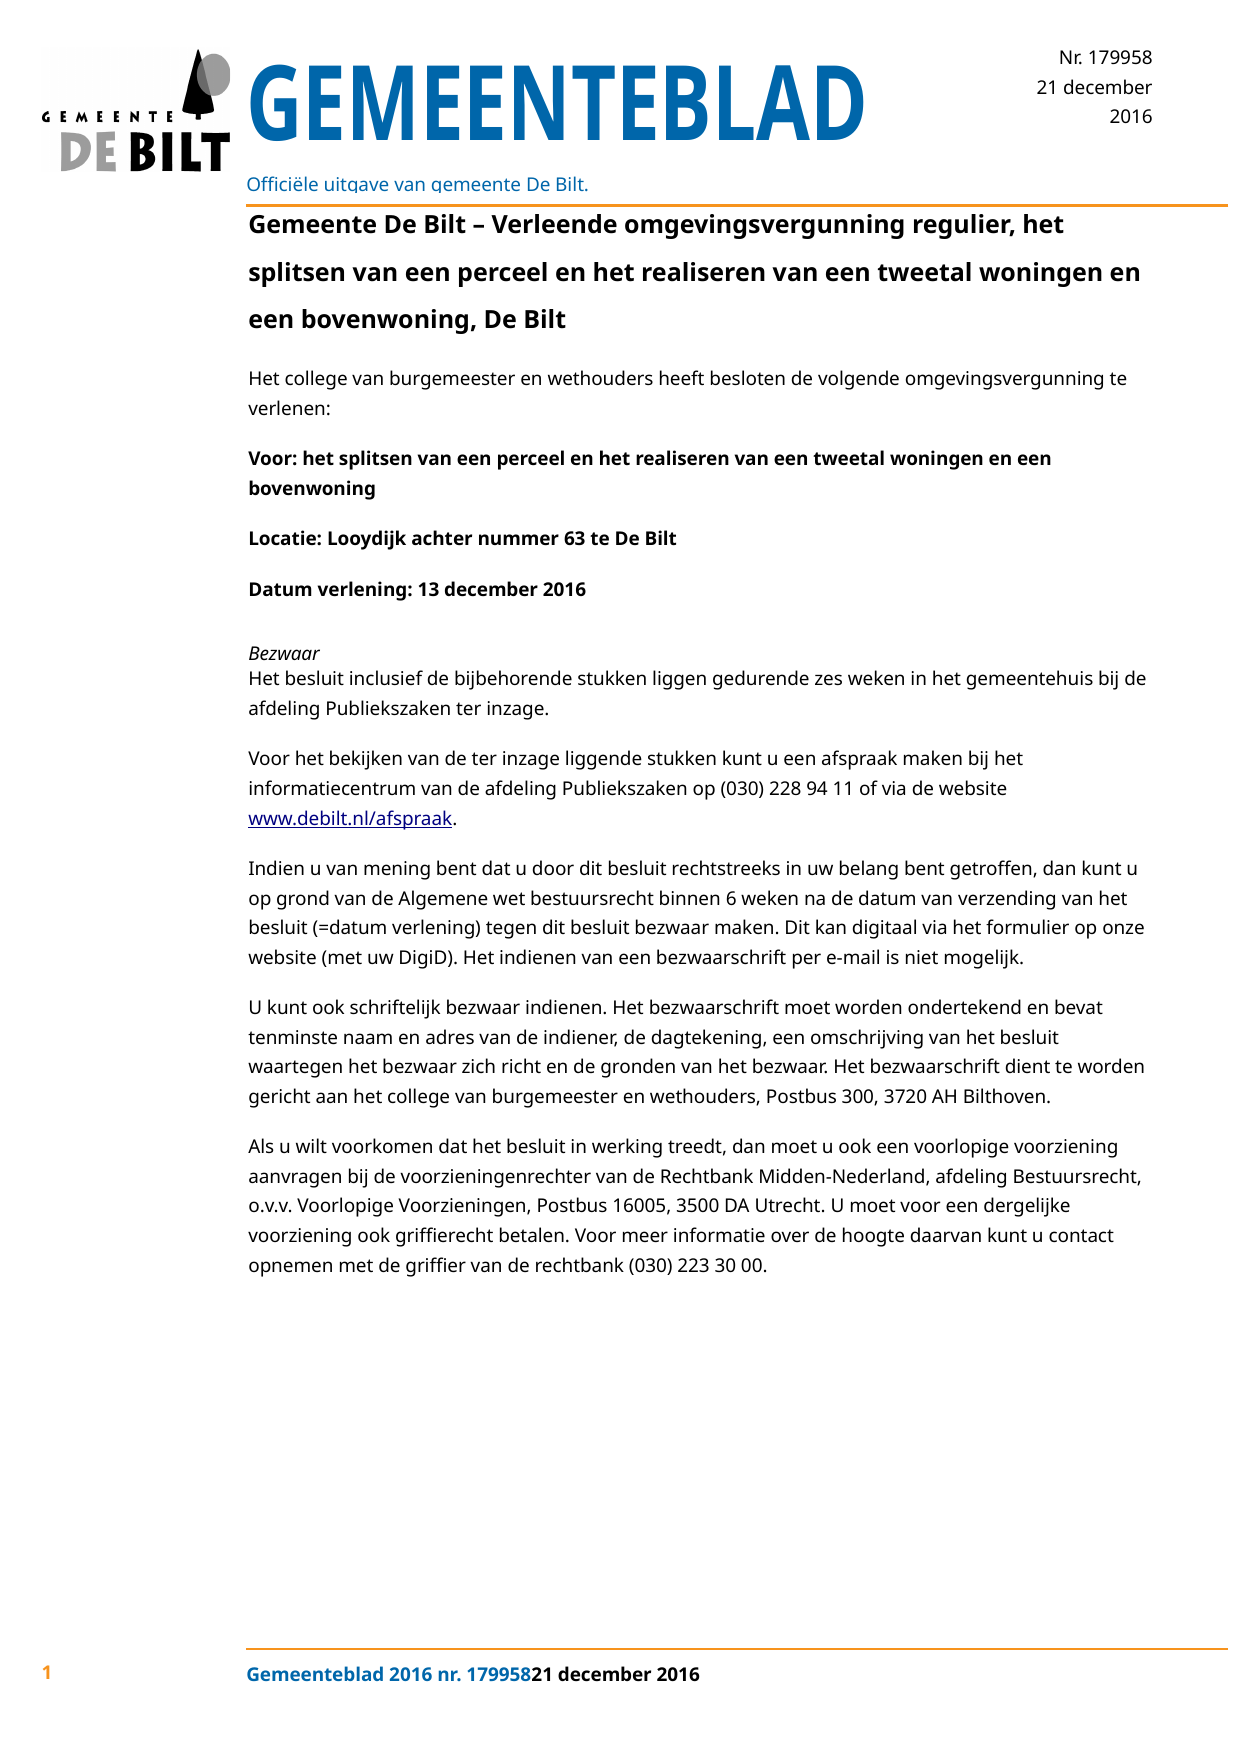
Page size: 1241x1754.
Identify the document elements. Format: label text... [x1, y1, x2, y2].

text Locatie: Looydijk achter nummer 63 te De Bilt [248, 526, 1152, 551]
text Indien u van mening bent dat u door dit besluit rechtstreeks in uw belang bent getroffen, dan kunt u op grond van de Algemene wet bestuursrecht binnen 6 weken na de datum van verzending van het besluit (=datum verlening) tegen dit besluit bezwaar maken. Dit kan digitaal via het formulier op onze website (met uw DigiD). Het indienen van een bezwaarschrift per e-mail is niet mogelijk. [248, 855, 1152, 970]
text Voor: het splitsen van een perceel en het realiseren van een tweetal woningen en een bovenwoning [248, 446, 1152, 501]
text U kunt ook schriftelijk bezwaar indienen. Het bezwaarschrift moet worden ondertekend en bevat tenminste naam en adres van de indiener, de dagtekening, een omschrijving van het besluit waartegen het bezwaar zich richt en de gronden van het bezwaar. Het bezwaarschrift dient te worden gericht aan het college van burgemeester en wethouders, Postbus 300, 3720 AH Bilthoven. [248, 994, 1152, 1109]
text Als u wilt voorkomen dat het besluit in werking treedt, dan moet u ook een voorlopige voorziening aanvragen bij de voorzieningenrechter van de Rechtbank Midden-Nederland, afdeling Bestuursrecht, o.v.v. Voorlopige Voorzieningen, Postbus 16005, 3500 DA Utrecht. U moet voor een dergelijke voorziening ook griffierecht betalen. Voor meer informatie over de hoogte daarvan kunt u contact opnemen met de griffier van de rechtbank (030) 223 30 00. [248, 1133, 1152, 1278]
text Voor het bekijken van de ter inzage liggende stukken kunt u een afspraak maken bij het informatiecentrum van de afdeling Publiekszaken op (030) 228 94 11 of via de website www.debilt.nl/afspraak. [248, 746, 1152, 831]
text Het college van burgemeester en wethouders heeft besloten de volgende omgevingsvergunning te verlenen: [248, 366, 1152, 421]
picture [41, 47, 231, 172]
text Het besluit inclusief de bijbehorende stukken liggen gedurende zes weken in het gemeentehuis bij de afdeling Publiekszaken ter inzage. [248, 666, 1152, 721]
text Datum verlening: 13 december 2016 [248, 576, 1152, 602]
text Gemeente De Bilt – Verleende omgevingsvergunning regulier, het splitsen van een perceel en het realiseren van een tweetal woningen en een bovenwoning, De Bilt [248, 207, 1152, 336]
text Bezwaar [248, 640, 1152, 666]
